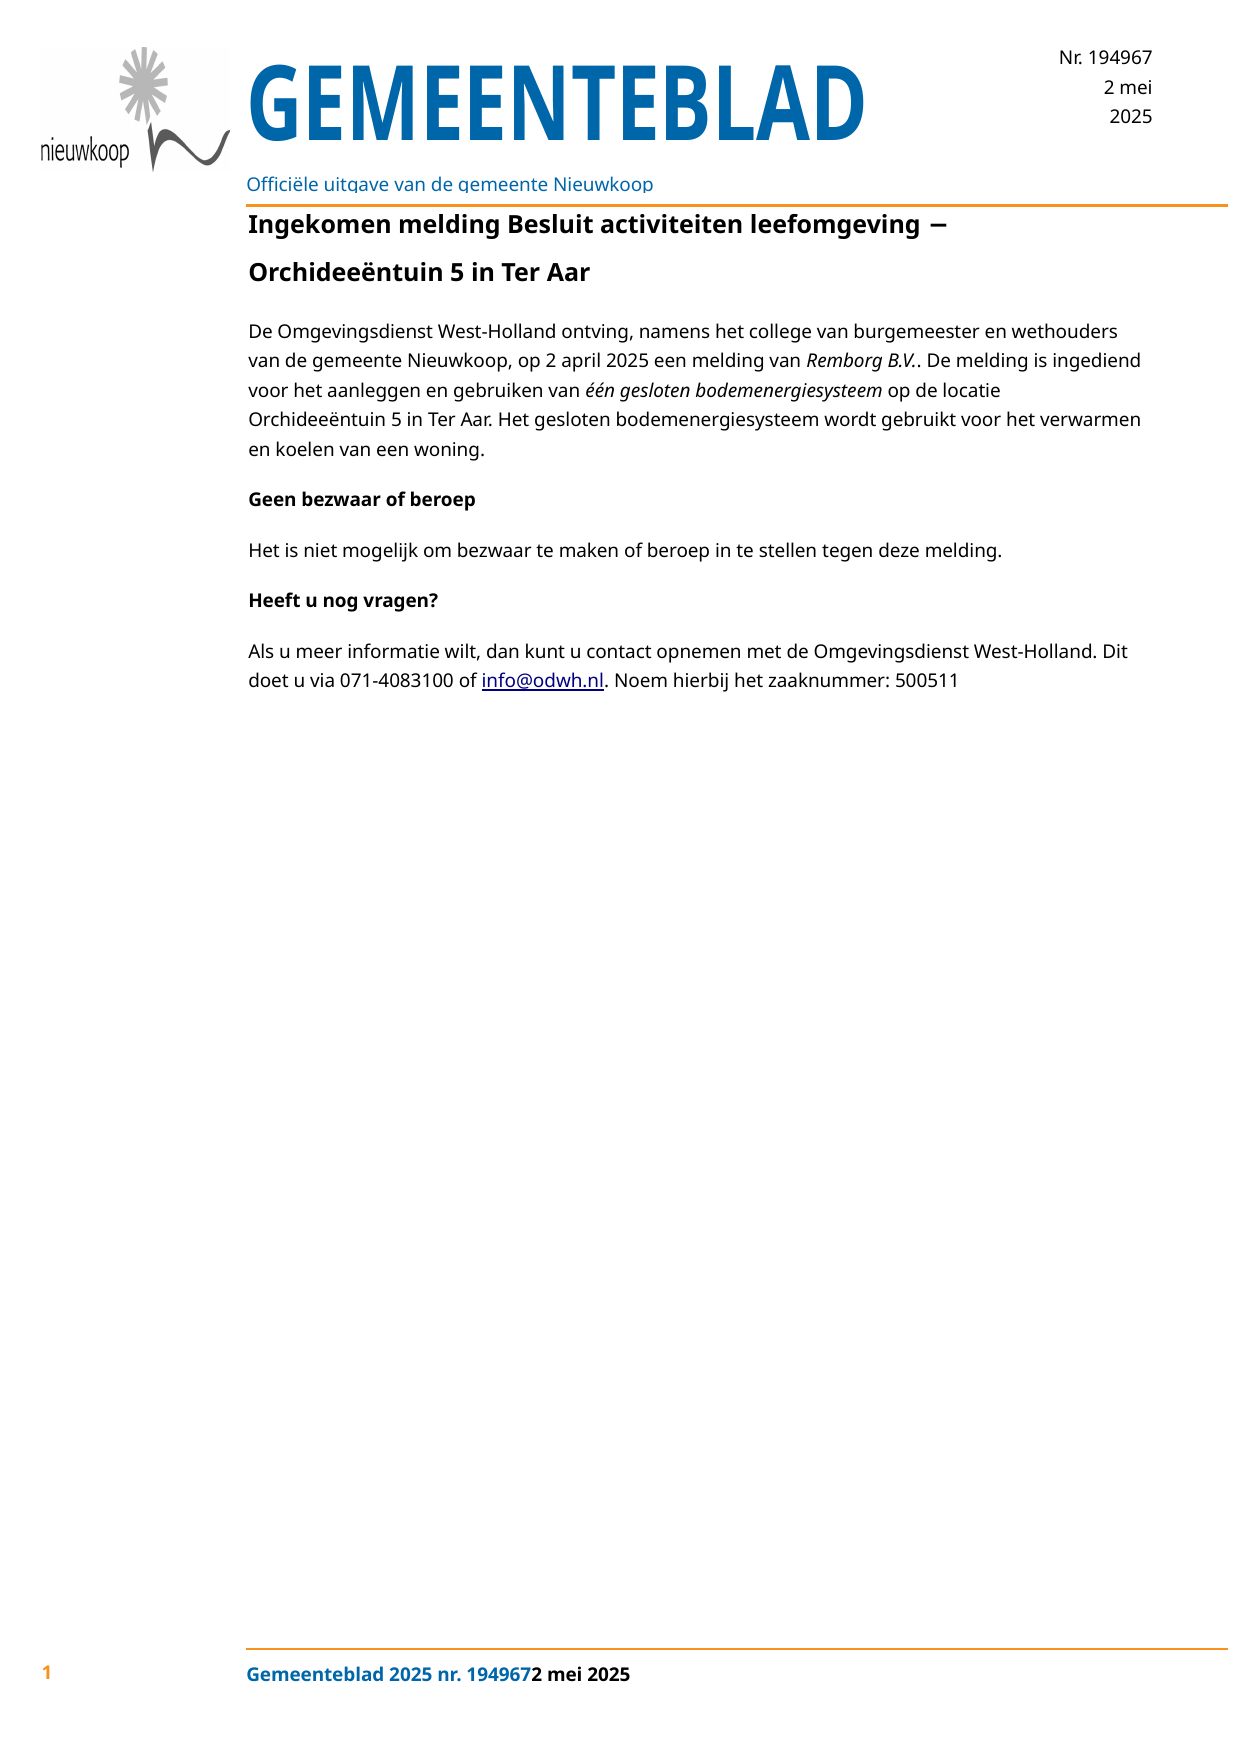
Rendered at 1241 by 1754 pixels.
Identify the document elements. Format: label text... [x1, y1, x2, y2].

text Geen bezwaar of beroep [248, 487, 1152, 512]
text De Omgevingsdienst West-Holland ontving, namens het college van burgemeester en wethouders van de gemeente Nieuwkoop, op 2 april 2025 een melding van Remborg B.V.. De melding is ingediend voor het aanleggen en gebruiken van één gesloten bodemenergiesysteem op de locatie Orchideeëntuin 5 in Ter Aar. Het gesloten bodemenergiesysteem wordt gebruikt voor het verwarmen en koelen van een woning. [248, 318, 1152, 462]
text Ingekomen melding Besluit activiteiten leefomgeving − Orchideeëntuin 5 in Ter Aar [248, 207, 1152, 288]
text Heeft u nog vragen? [248, 587, 1152, 613]
picture [41, 47, 231, 172]
text Als u meer informatie wilt, dan kunt u contact opnemen met de Omgevingsdienst West-Holland. Dit doet u via 071-4083100 of info@odwh.nl. Noem hierbij het zaaknummer: 500511 [248, 638, 1152, 693]
text Het is niet mogelijk om bezwaar te maken of beroep in te stellen tegen deze melding. [248, 537, 1152, 563]
